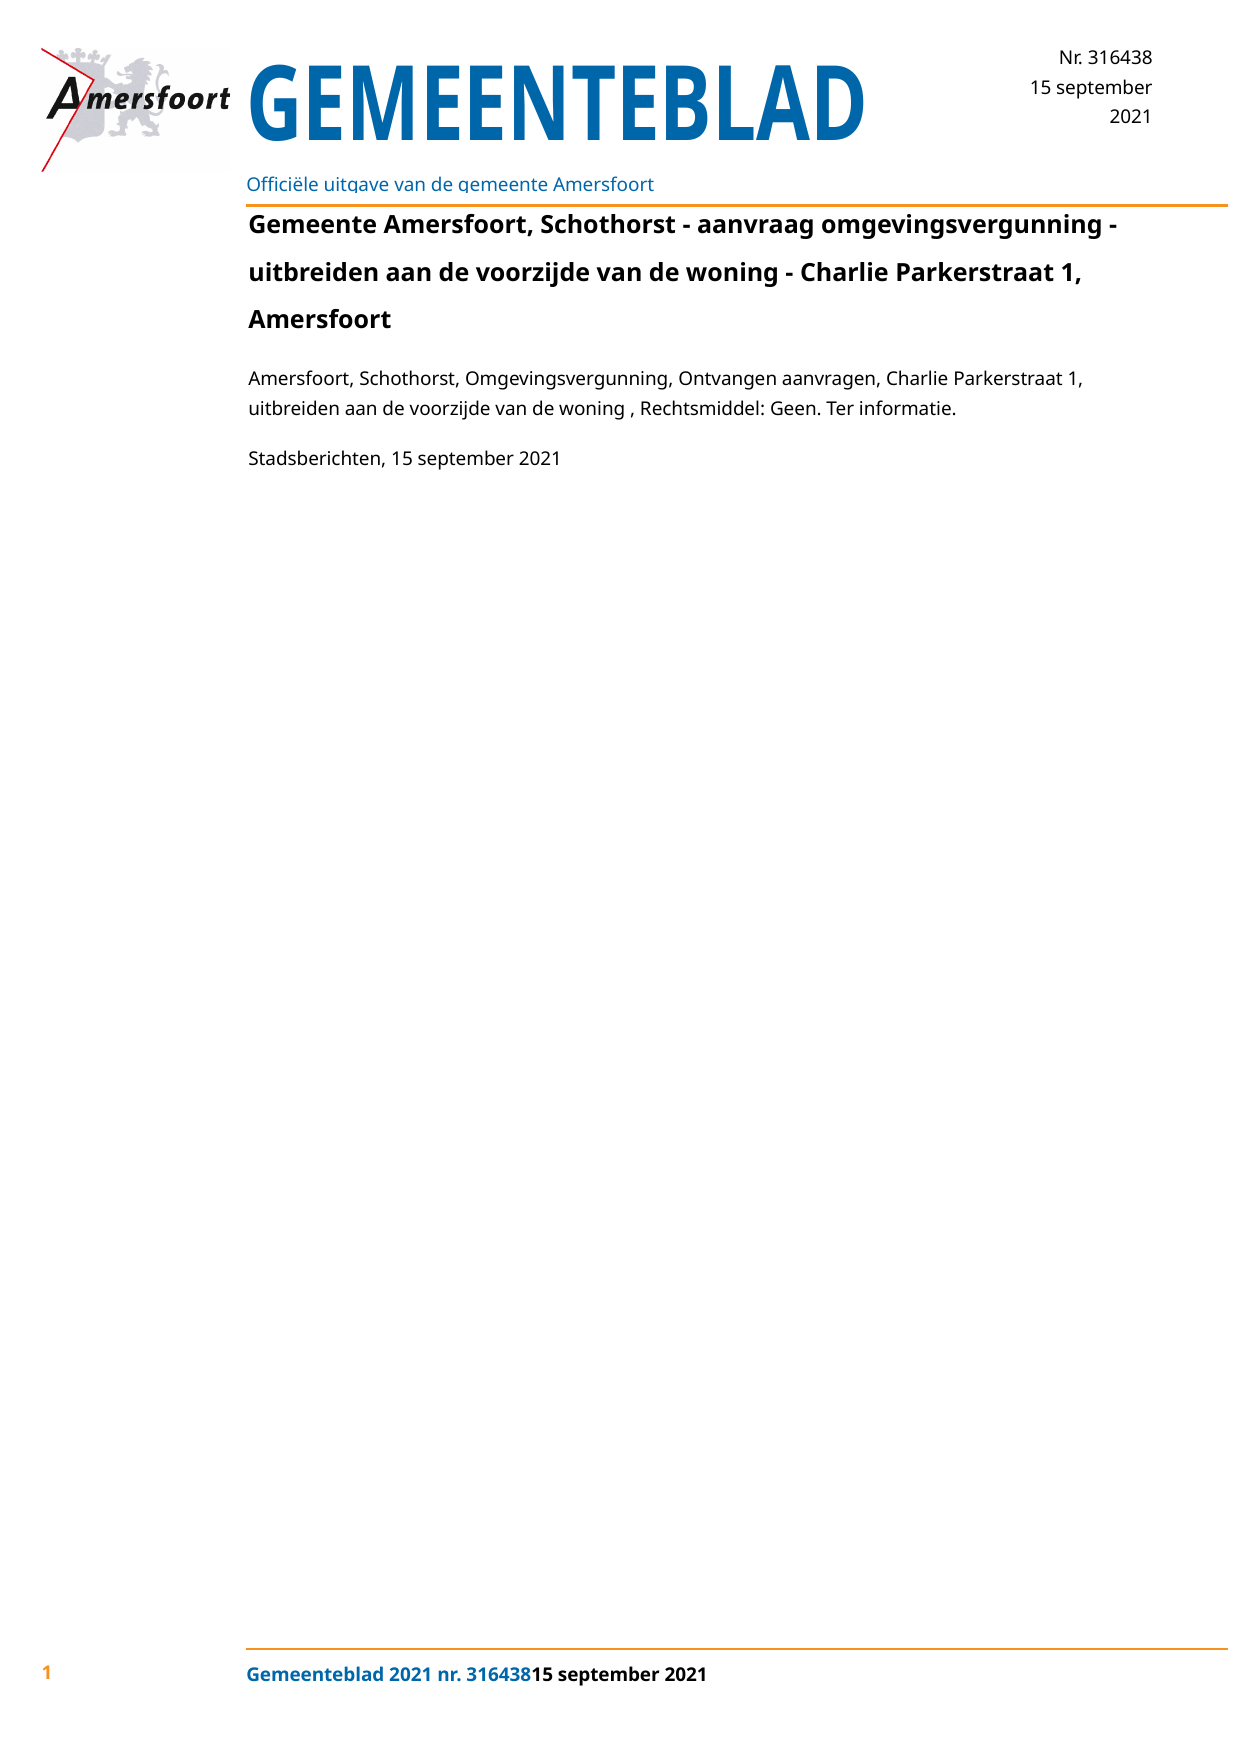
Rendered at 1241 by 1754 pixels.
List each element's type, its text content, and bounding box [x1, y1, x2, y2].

text Stadsberichten, 15 september 2021 [248, 446, 1152, 471]
text Amersfoort, Schothorst, Omgevingsvergunning, Ontvangen aanvragen, Charlie Parkerstraat 1, uitbreiden aan de voorzijde van de woning , Rechtsmiddel: Geen. Ter informatie. [248, 366, 1152, 421]
picture [41, 47, 231, 172]
text Gemeente Amersfoort, Schothorst - aanvraag omgevingsvergunning - uitbreiden aan de voorzijde van de woning - Charlie Parkerstraat 1, Amersfoort [248, 207, 1152, 336]
